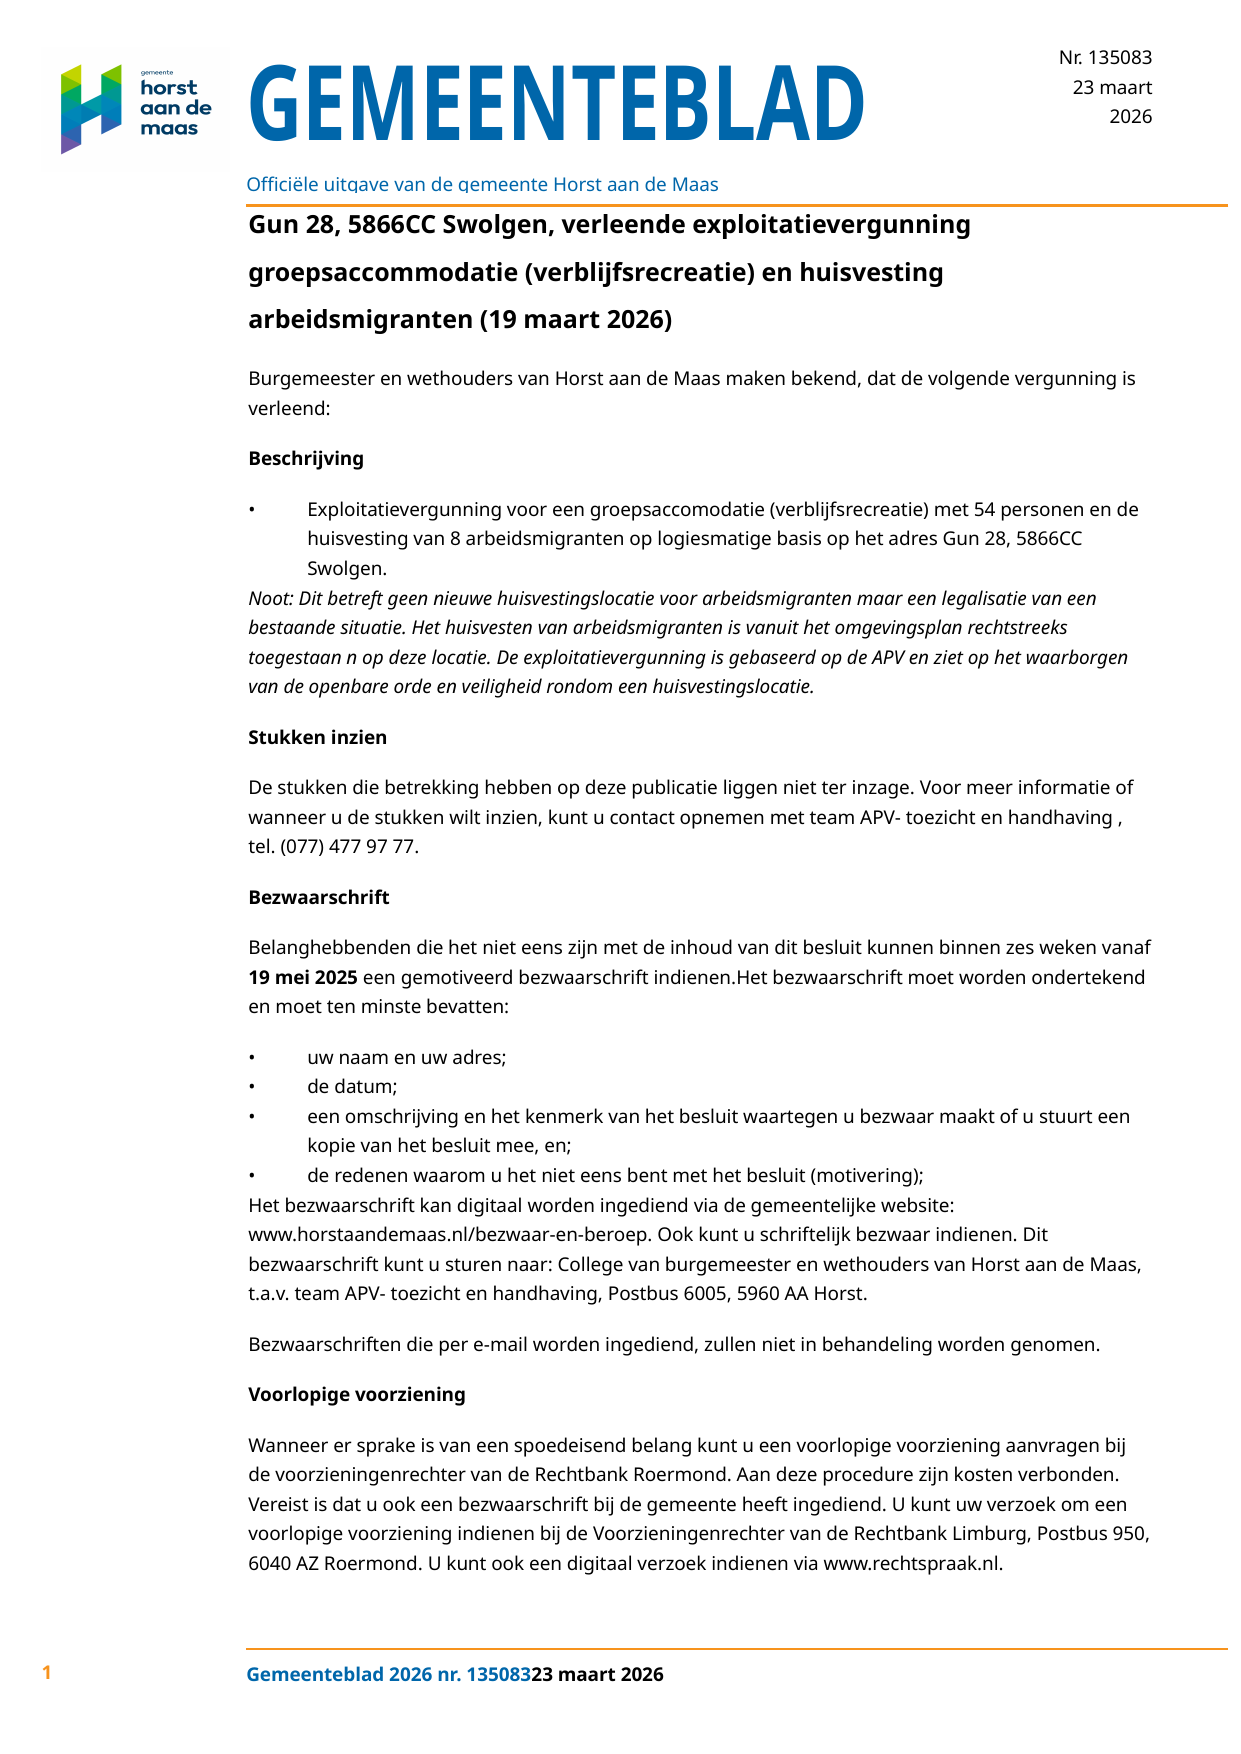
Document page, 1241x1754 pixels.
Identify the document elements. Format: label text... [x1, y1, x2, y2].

picture [41, 47, 231, 172]
list een omschrijving en het kenmerk van het besluit waartegen u bezwaar maakt of u stuurt een kopie van het besluit mee, en; [248, 1103, 1152, 1158]
text Belanghebbenden die het niet eens zijn met de inhoud van dit besluit kunnen binnen zes weken vanaf 19 mei 2025 een gemotiveerd bezwaarschrift indienen.Het bezwaarschrift moet worden ondertekend en moet ten minste bevatten: [248, 934, 1152, 1019]
list de datum; [248, 1073, 1152, 1099]
text Gun 28, 5866CC Swolgen, verleende exploitatievergunning groepsaccommodatie (verblijfsrecreatie) en huisvesting arbeidsmigranten (19 maart 2026) [248, 207, 1152, 336]
text Burgemeester en wethouders van Horst aan de Maas maken bekend, dat de volgende vergunning is verleend: [248, 366, 1152, 421]
text Wanneer er sprake is van een spoedeisend belang kunt u een voorlopige voorziening aanvragen bij de voorzieningenrechter van de Rechtbank Roermond. Aan deze procedure zijn kosten verbonden. Vereist is dat u ook een bezwaarschrift bij de gemeente heeft ingediend. U kunt uw verzoek om een voorlopige voorziening indienen bij de Voorzieningenrechter van de Rechtbank Limburg, Postbus 950, 6040 AZ Roermond. U kunt ook een digitaal verzoek indienen via www.rechtspraak.nl. [248, 1432, 1152, 1576]
list uw naam en uw adres; [248, 1044, 1152, 1069]
list de redenen waarom u het niet eens bent met het besluit (motivering); [248, 1162, 1152, 1188]
text Bezwaarschriften die per e-mail worden ingediend, zullen niet in behandeling worden genomen. [248, 1331, 1152, 1357]
text Stukken inzien [248, 724, 1152, 749]
text Het bezwaarschrift kan digitaal worden ingediend via de gemeentelijke website: www.horstaandemaas.nl/bezwaar-en-beroep. Ook kunt u schriftelijk bezwaar indienen. Dit bezwaarschrift kunt u sturen naar: College van burgemeester en wethouders van Horst aan de Maas, t.a.v. team APV- toezicht en handhaving, Postbus 6005, 5960 AA Horst. [248, 1192, 1152, 1306]
text Beschrijving [248, 446, 1152, 471]
text De stukken die betrekking hebben op deze publicatie liggen niet ter inzage. Voor meer informatie of wanneer u de stukken wilt inzien, kunt u contact opnemen met team APV- toezicht en handhaving , tel. (077) 477 97 77. [248, 774, 1152, 859]
text Noot: Dit betreft geen nieuwe huisvestingslocatie voor arbeidsmigranten maar een legalisatie van een bestaande situatie. Het huisvesten van arbeidsmigranten is vanuit het omgevingsplan rechtstreeks toegestaan n op deze locatie. De exploitatievergunning is gebaseerd op de APV en ziet op het waarborgen van de openbare orde en veiligheid rondom een huisvestingslocatie. [248, 585, 1152, 699]
text Bezwaarschrift [248, 884, 1152, 909]
text Voorlopige voorziening [248, 1381, 1152, 1407]
list Exploitatievergunning voor een groepsaccomodatie (verblijfsrecreatie) met 54 personen en de huisvesting van 8 arbeidsmigranten op logiesmatige basis op het adres Gun 28, 5866CC Swolgen. [248, 496, 1152, 581]
